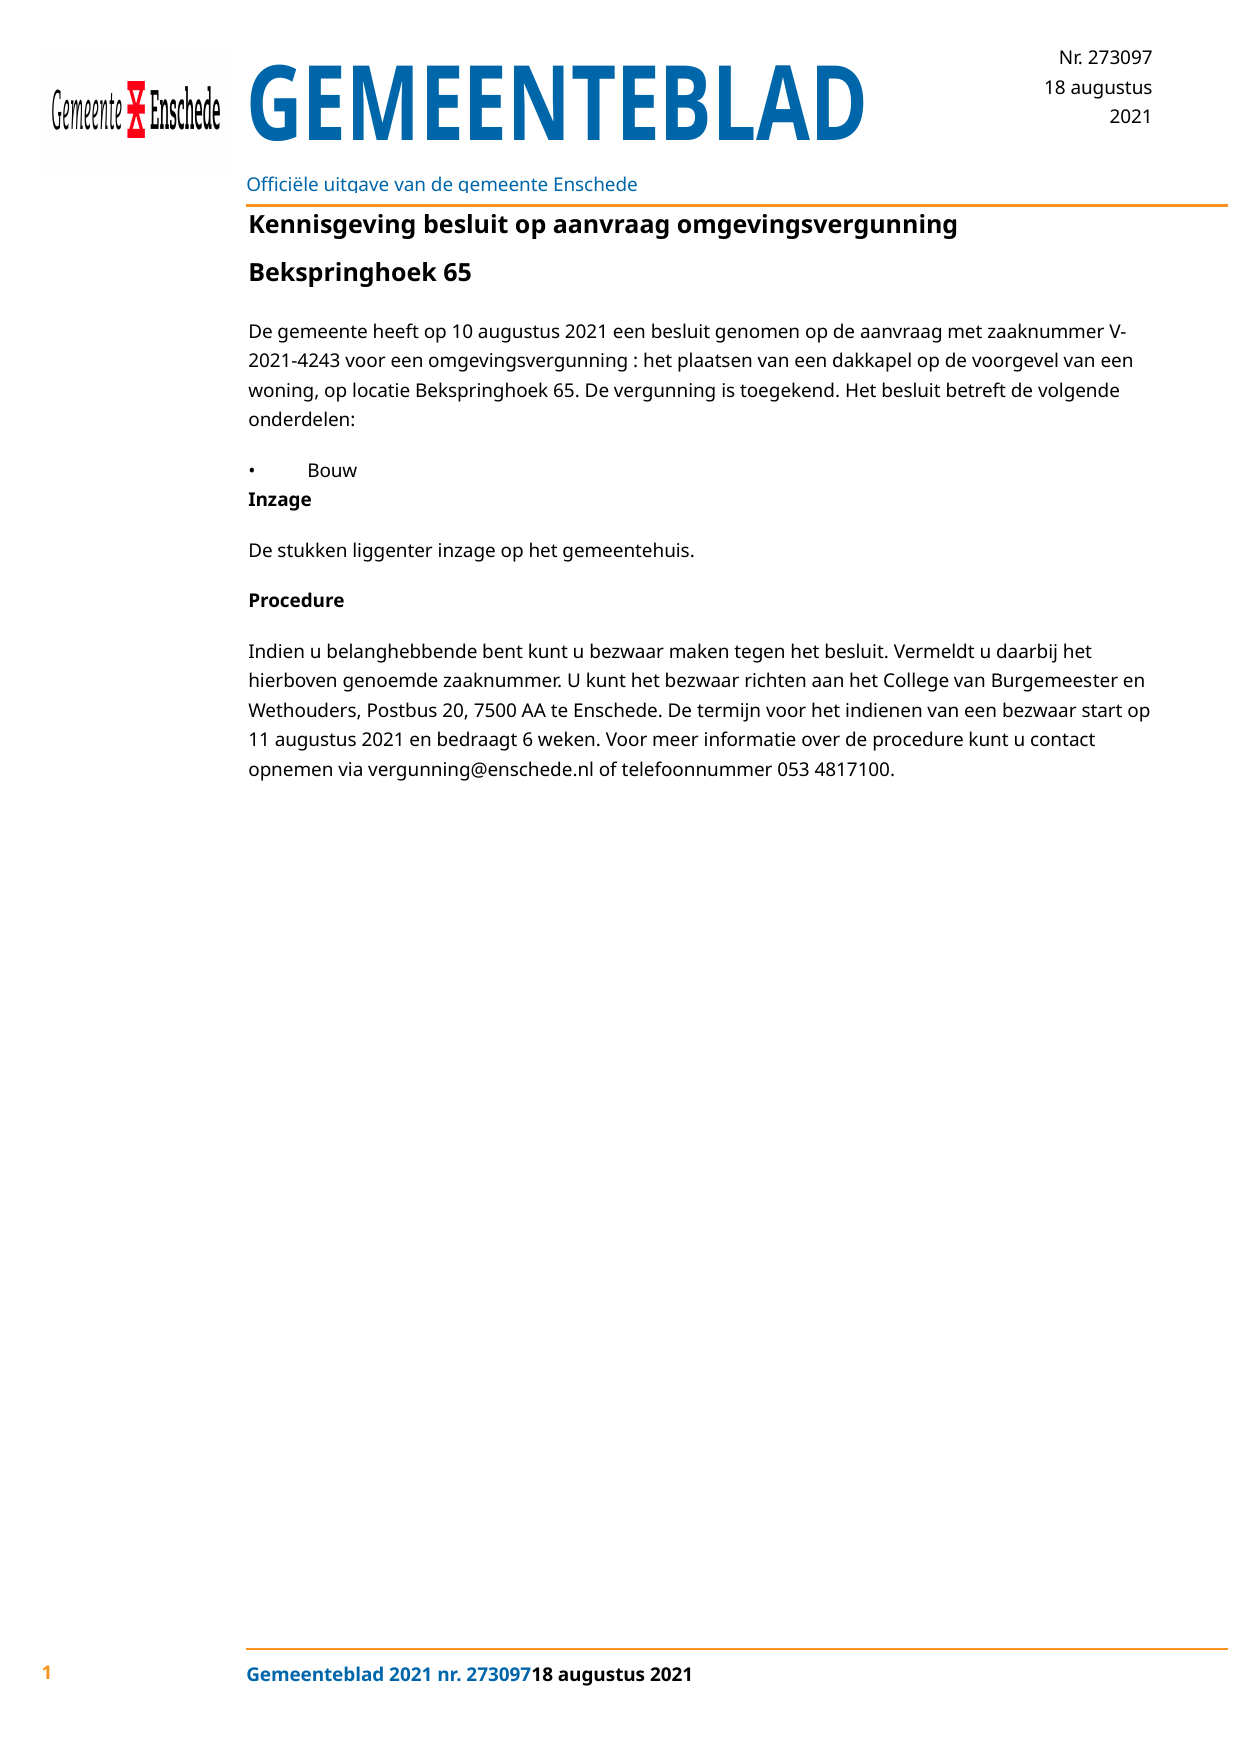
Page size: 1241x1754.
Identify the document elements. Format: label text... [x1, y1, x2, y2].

text De gemeente heeft op 10 augustus 2021 een besluit genomen op de aanvraag met zaaknummer V-2021-4243 voor een omgevingsvergunning : het plaatsen van een dakkapel op de voorgevel van een woning, op locatie Bekspringhoek 65. De vergunning is toegekend. Het besluit betreft de volgende onderdelen: [248, 318, 1152, 432]
picture [41, 47, 231, 172]
text Kennisgeving besluit op aanvraag omgevingsvergunning Bekspringhoek 65 [248, 207, 1152, 288]
text Procedure [248, 587, 1152, 613]
text Indien u belanghebbende bent kunt u bezwaar maken tegen het besluit. Vermeldt u daarbij het hierboven genoemde zaaknummer. U kunt het bezwaar richten aan het College van Burgemees­ter en Wethouders, Postbus 20, 7500 AA te Enschede. De termijn voor het indienen van een bezwaar start op 11 augustus 2021 en bedraagt 6 weken. Voor meer informatie over de procedure kunt u contact opnemen via vergunning@enschede.nl of telefoonnummer 053 4817100. [248, 638, 1152, 782]
text Inzage [248, 487, 1152, 512]
text De stukken liggenter inzage op het gemeentehuis. [248, 537, 1152, 563]
list Bouw [248, 457, 1152, 483]
